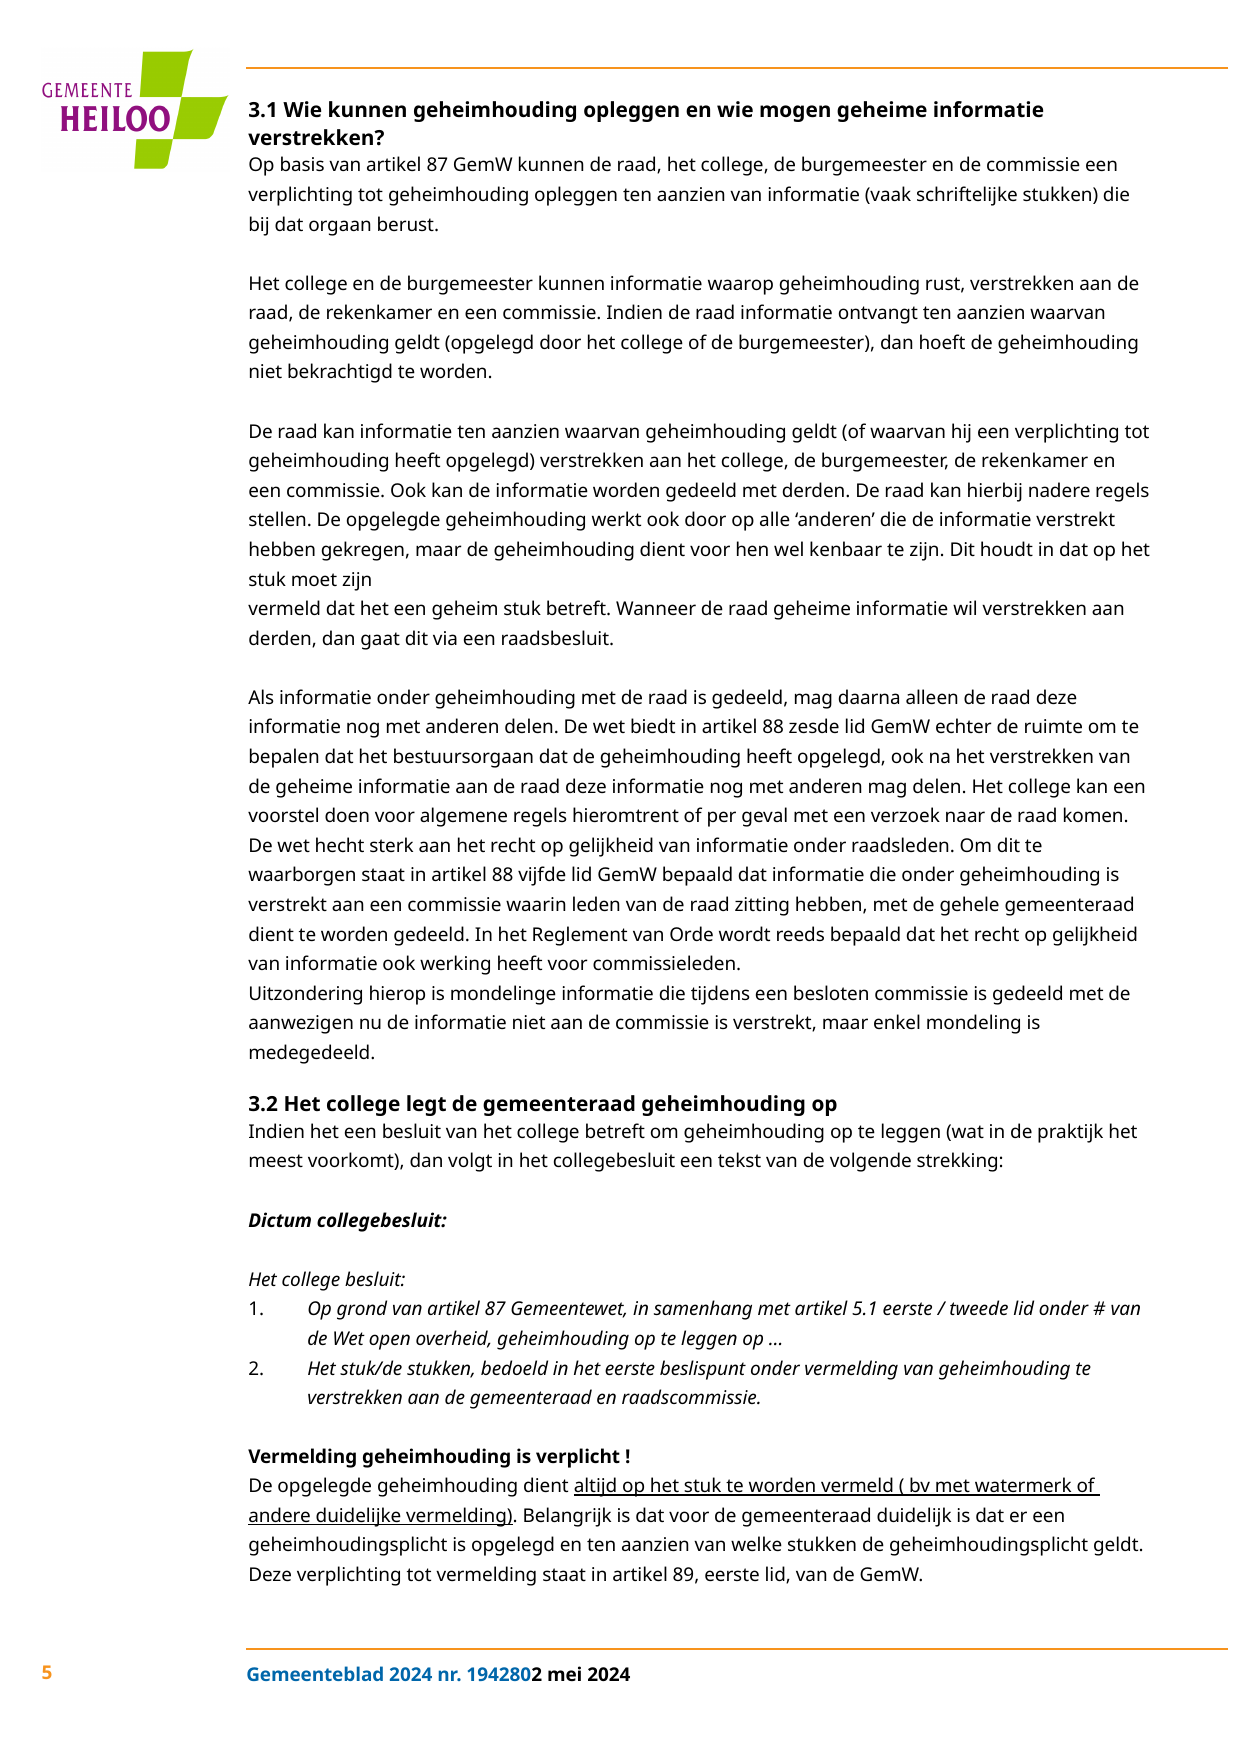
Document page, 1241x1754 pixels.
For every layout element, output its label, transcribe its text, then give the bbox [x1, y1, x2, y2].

text De wet hecht sterk aan het recht op gelijkheid van informatie onder raadsleden. Om dit te waarborgen staat in artikel 88 vijfde lid GemW bepaald dat informatie die onder geheimhouding is verstrekt aan een commissie waarin leden van de raad zitting hebben, met de gehele gemeenteraad dient te worden gedeeld. In het Reglement van Orde wordt reeds bepaald dat het recht op gelijkheid van informatie ook werking heeft voor commissieleden. [248, 832, 1152, 976]
text De opgelegde geheimhouding dient altijd op het stuk te worden vermeld ( bv met watermerk of andere duidelijke vermelding). Belangrijk is dat voor de gemeenteraad duidelijk is dat er een geheimhoudingsplicht is opgelegd en ten aanzien van welke stukken de geheimhoudingsplicht geldt. Deze verplichting tot vermelding staat in artikel 89, eerste lid, van de GemW. [248, 1472, 1152, 1587]
table_header Dictum collegebesluit: Het college besluit: Op grond van artikel 87 Gemeentewet, in samenhang met artikel 5.1 eerste / tweede lid onder # van de Wet open overheid, geheimhouding op te leggen op … Het stuk/de stukken, bedoeld in het eerste beslispunt onder vermelding van geheimhouding te verstrekken aan de gemeenteraad en raadscommissie. [248, 1207, 1152, 1410]
text Het college en de burgemeester kunnen informatie waarop geheimhouding rust, verstrekken aan de raad, de rekenkamer en een commissie. Indien de raad informatie ontvangt ten aanzien waarvan geheimhouding geldt (opgelegd door het college of de burgemeester), dan hoeft de geheimhouding niet bekrachtigd te worden. [248, 270, 1152, 384]
text vermeld dat het een geheim stuk betreft. Wanneer de raad geheime informatie wil verstrekken aan derden, dan gaat dit via een raadsbesluit. [248, 595, 1152, 651]
text Uitzondering hierop is mondelinge informatie die tijdens een besloten commissie is gedeeld met de aanwezigen nu de informatie niet aan de commissie is verstrekt, maar enkel mondeling is medegedeeld. [248, 980, 1152, 1065]
text Op basis van artikel 87 GemW kunnen de raad, het college, de burgemeester en de commissie een verplichting tot geheimhouding opleggen ten aanzien van informatie (vaak schriftelijke stukken) die bij dat orgaan berust. [248, 152, 1152, 237]
picture [41, 47, 231, 172]
text Als informatie onder geheimhouding met de raad is gedeeld, mag daarna alleen de raad deze informatie nog met anderen delen. De wet biedt in artikel 88 zesde lid GemW echter de ruimte om te bepalen dat het bestuursorgaan dat de geheimhouding heeft opgelegd, ook na het verstrekken van de geheime informatie aan de raad deze informatie nog met anderen mag delen. Het college kan een voorstel doen voor algemene regels hieromtrent of per geval met een verzoek naar de raad komen. [248, 684, 1152, 828]
text Vermelding geheimhouding is verplicht ! [248, 1443, 1152, 1469]
text 3.2 Het college legt de gemeenteraad geheimhouding op [248, 1089, 1152, 1118]
text Indien het een besluit van het college betreft om geheimhouding op te leggen (wat in de praktijk het meest voorkomt), dan volgt in het collegebesluit een tekst van de volgende strekking: [248, 1118, 1152, 1173]
text 3.1 Wie kunnen geheimhouding opleggen en wie mogen geheime informatie verstrekken? [248, 95, 1152, 152]
text De raad kan informatie ten aanzien waarvan geheimhouding geldt (of waarvan hij een verplichting tot geheimhouding heeft opgelegd) verstrekken aan het college, de burgemeester, de rekenkamer en een commissie. Ook kan de informatie worden gedeeld met derden. De raad kan hierbij nadere regels stellen. De opgelegde geheimhouding werkt ook door op alle ‘anderen’ die de informatie verstrekt hebben gekregen, maar de geheimhouding dient voor hen wel kenbaar te zijn. Dit houdt in dat op het stuk moet zijn [248, 418, 1152, 592]
